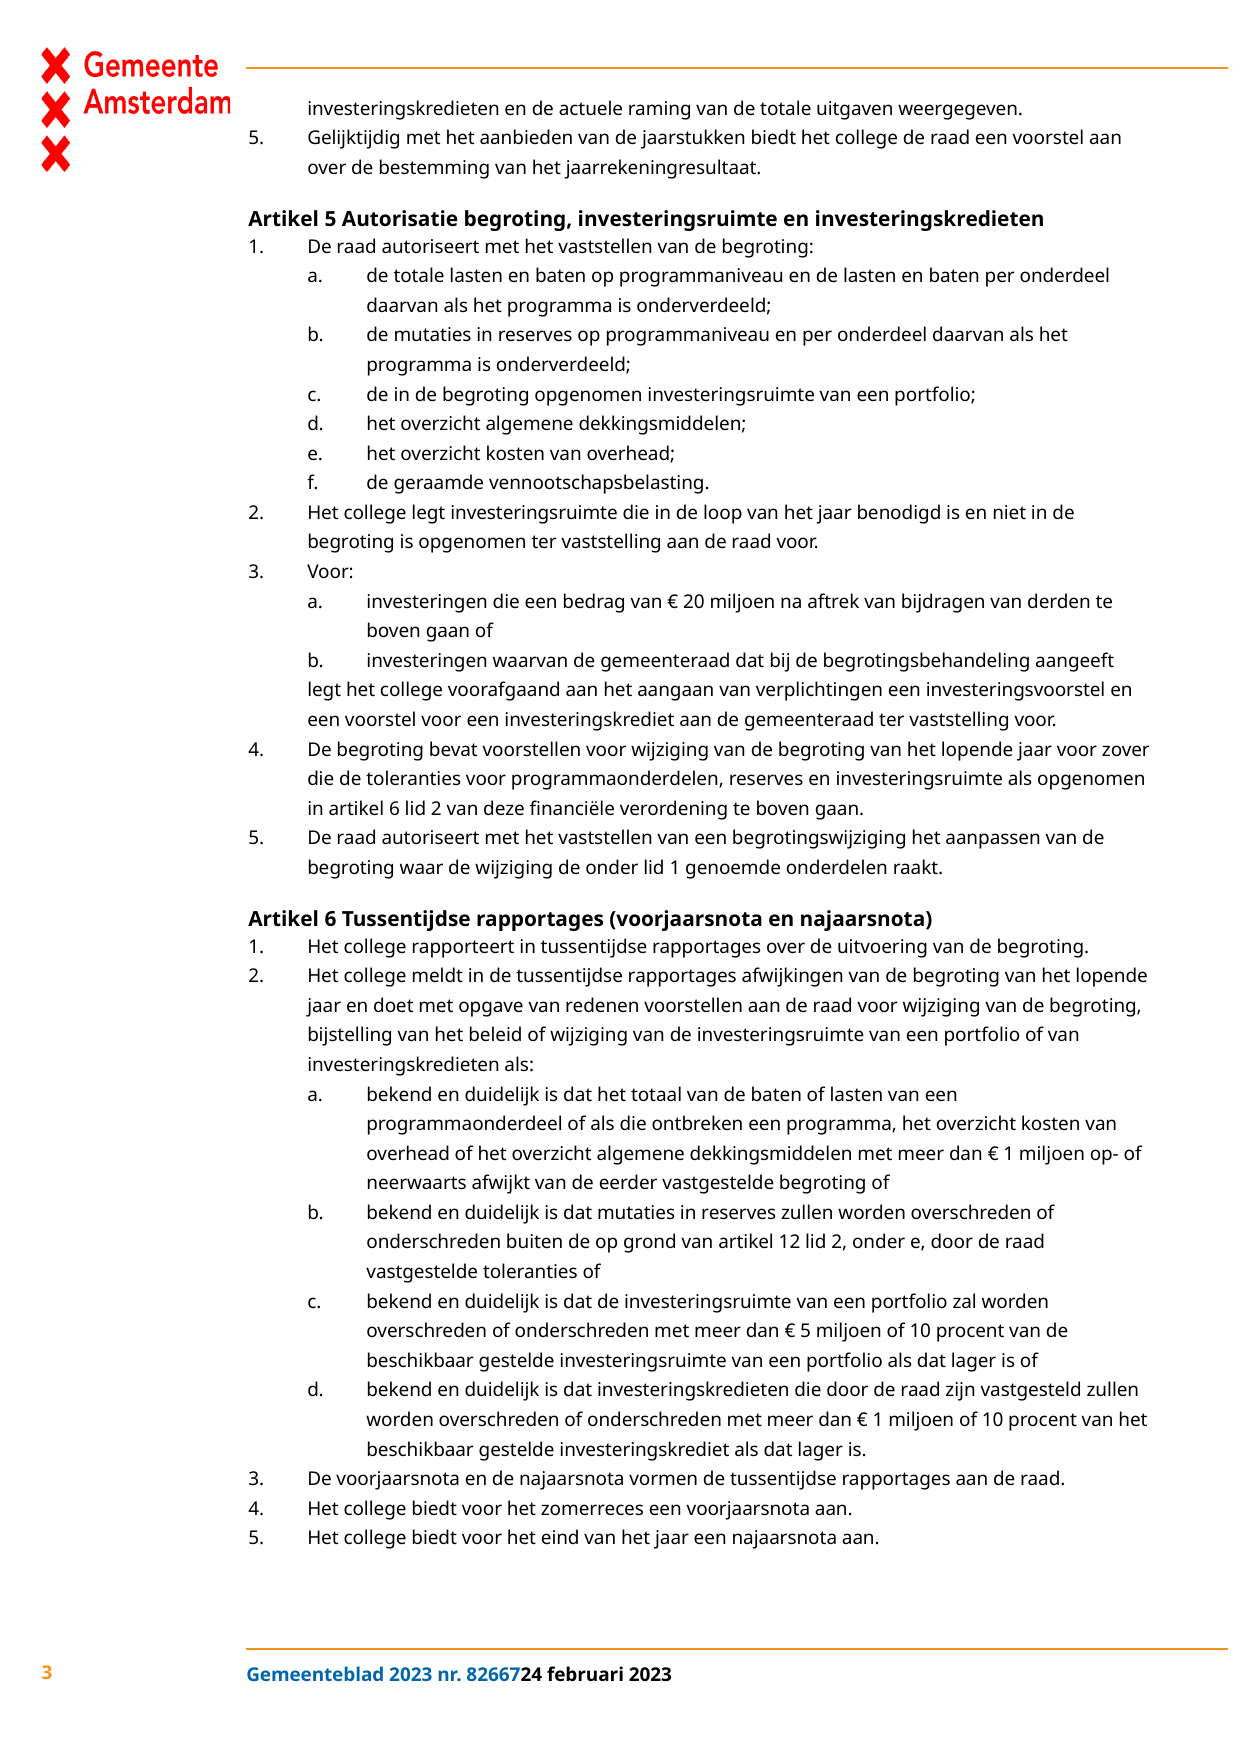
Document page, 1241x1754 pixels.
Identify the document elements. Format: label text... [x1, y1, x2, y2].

text Artikel 5 Autorisatie begroting, investeringsruimte en investeringskredieten [248, 204, 1152, 233]
list de in de begroting opgenomen investeringsruimte van een portfolio; [307, 381, 1152, 406]
list De raad autoriseert met het vaststellen van een begrotingswijziging het aanpassen van de begroting waar de wijziging de onder lid 1 genoemde onderdelen raakt. [248, 824, 1152, 880]
list Het college biedt voor het eind van het jaar een najaarsnota aan. [248, 1524, 1152, 1550]
list investeringskredieten en de actuele raming van de totale uitgaven weergegeven. [248, 95, 1152, 121]
list legt het college voorafgaand aan het aangaan van verplichtingen een investeringsvoorstel en een voorstel voor een investeringskrediet aan de gemeenteraad ter vaststelling voor. [248, 677, 1152, 732]
list De voorjaarsnota en de najaarsnota vormen de tussentijdse rapportages aan de raad. [248, 1465, 1152, 1491]
list Het college biedt voor het zomerreces een voorjaarsnota aan. [248, 1495, 1152, 1521]
list investeringen waarvan de gemeenteraad dat bij de begrotingsbehandeling aangeeft [307, 647, 1152, 673]
list Het college legt investeringsruimte die in de loop van het jaar benodigd is en niet in de begroting is opgenomen ter vaststelling aan de raad voor. [248, 499, 1152, 554]
list bekend en duidelijk is dat mutaties in reserves zullen worden overschreden of onderschreden buiten de op grond van artikel 12 lid 2, onder e, door de raad vastgestelde toleranties of [307, 1199, 1152, 1284]
list Gelijktijdig met het aanbieden van de jaarstukken biedt het college de raad een voorstel aan over de bestemming van het jaarrekeningresultaat. [248, 124, 1152, 180]
list bekend en duidelijk is dat het totaal van de baten of lasten van een programmaonderdeel of als die ontbreken een programma, het overzicht kosten van overhead of het overzicht algemene dekkingsmiddelen met meer dan € 1 miljoen op- of neerwaarts afwijkt van de eerder vastgestelde begroting of [307, 1081, 1152, 1195]
text Artikel 6 Tussentijdse rapportages (voorjaarsnota en najaarsnota) [248, 904, 1152, 933]
picture [41, 47, 231, 172]
list De raad autoriseert met het vaststellen van de begroting: [248, 233, 1152, 258]
list de mutaties in reserves op programmaniveau en per onderdeel daarvan als het programma is onderverdeeld; [307, 322, 1152, 377]
list bekend en duidelijk is dat de investeringsruimte van een portfolio zal worden overschreden of onderschreden met meer dan € 5 miljoen of 10 procent van de beschikbaar gestelde investeringsruimte van een portfolio als dat lager is of [307, 1288, 1152, 1373]
list de geraamde vennootschapsbelasting. [307, 469, 1152, 495]
list Het college rapporteert in tussentijdse rapportages over de uitvoering van de begroting. [248, 933, 1152, 959]
list het overzicht kosten van overhead; [307, 440, 1152, 466]
list het overzicht algemene dekkingsmiddelen; [307, 410, 1152, 436]
list Voor: [248, 558, 1152, 584]
list Het college meldt in de tussentijdse rapportages afwijkingen van de begroting van het lopende jaar en doet met opgave van redenen voorstellen aan de raad voor wijziging van de begroting, bijstelling van het beleid of wijziging van de investeringsruimte van een portfolio of van investeringskredieten als: [248, 962, 1152, 1077]
list investeringen die een bedrag van € 20 miljoen na aftrek van bijdragen van derden te boven gaan of [307, 588, 1152, 643]
list de totale lasten en baten op programmaniveau en de lasten en baten per onderdeel daarvan als het programma is onderverdeeld; [307, 262, 1152, 318]
list De begroting bevat voorstellen voor wijziging van de begroting van het lopende jaar voor zover die de toleranties voor programmaonderdelen, reserves en investeringsruimte als opgenomen in artikel 6 lid 2 van deze financiële verordening te boven gaan. [248, 736, 1152, 821]
list bekend en duidelijk is dat investeringskredieten die door de raad zijn vastgesteld zullen worden overschreden of onderschreden met meer dan € 1 miljoen of 10 procent van het beschikbaar gestelde investeringskrediet als dat lager is. [307, 1377, 1152, 1462]
